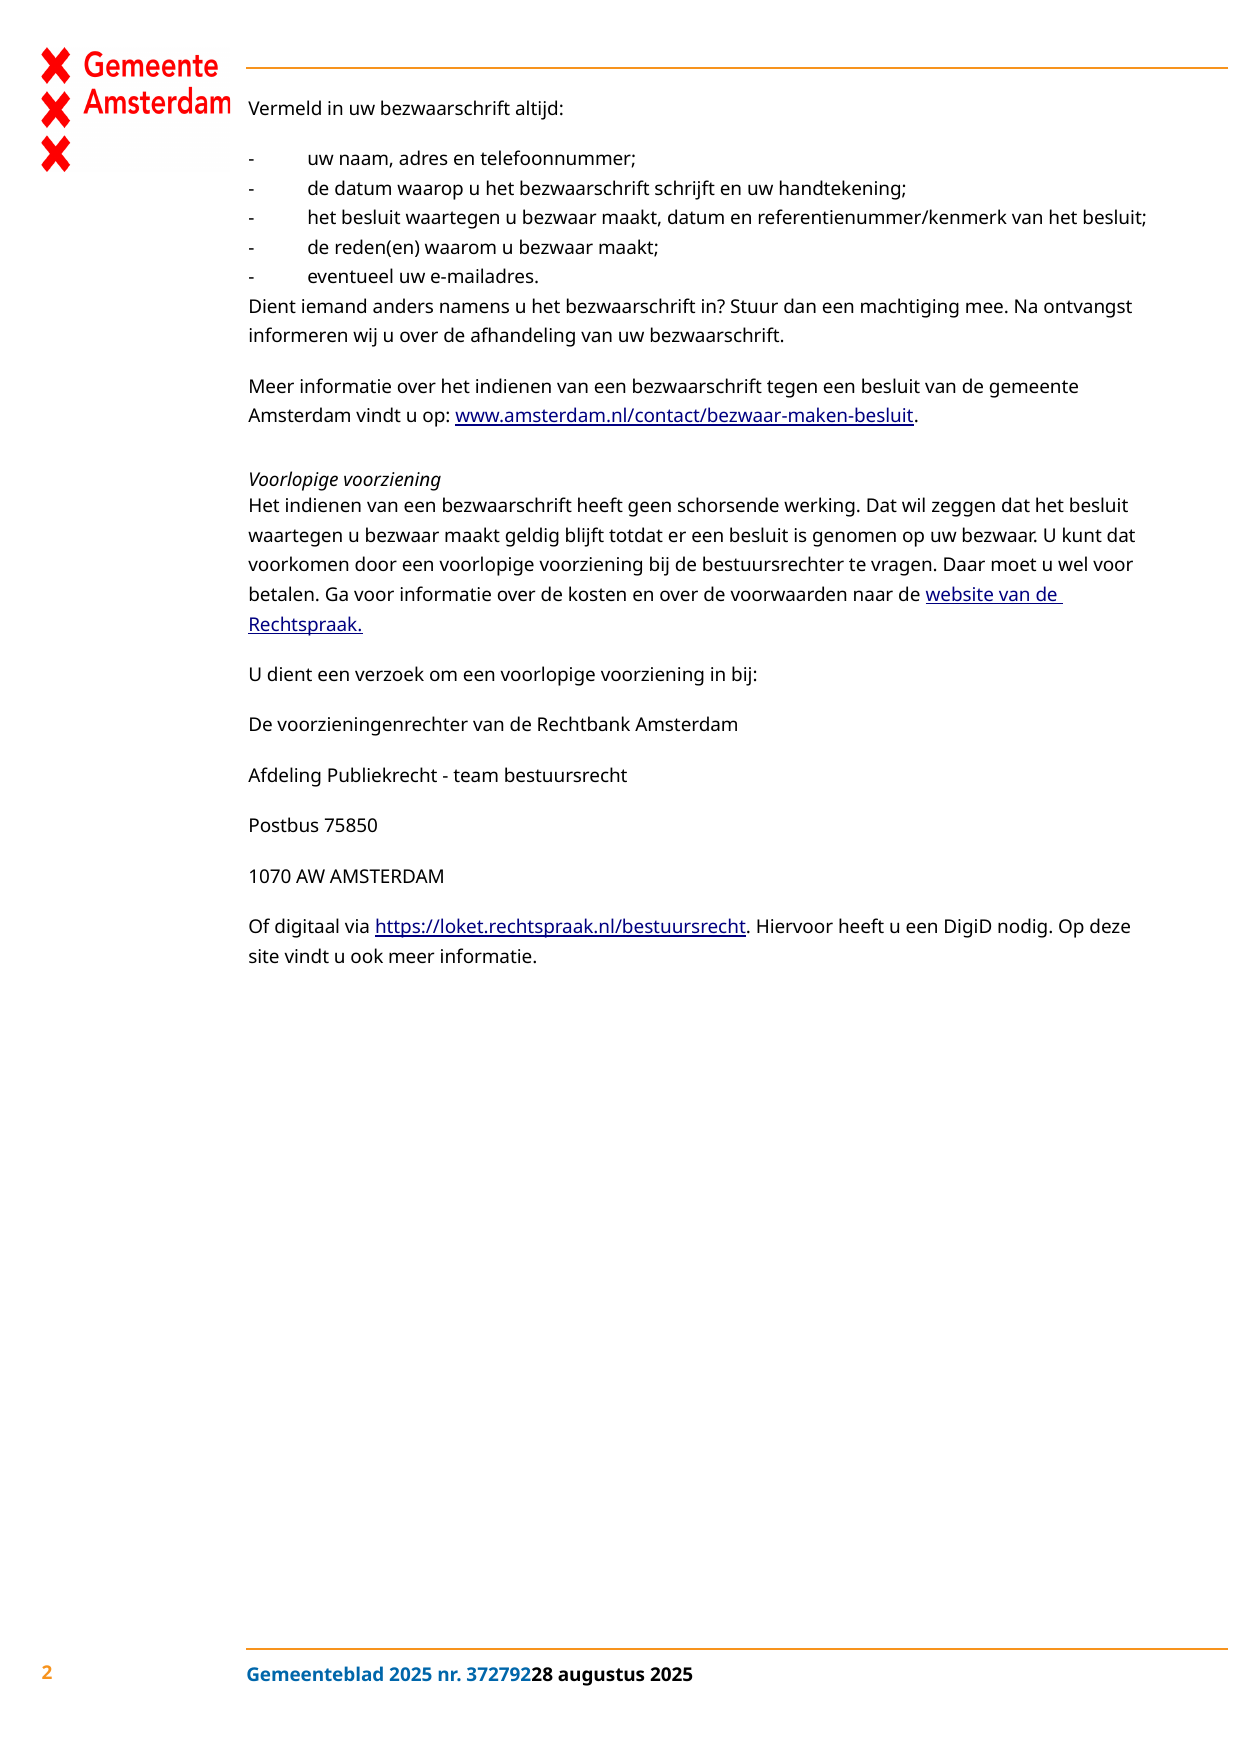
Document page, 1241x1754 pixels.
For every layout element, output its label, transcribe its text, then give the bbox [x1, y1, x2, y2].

text Voorlopige voorziening [248, 467, 1152, 492]
text Het indienen van een bezwaarschrift heeft geen schorsende werking. Dat wil zeggen dat het besluit waartegen u bezwaar maakt geldig blijft totdat er een besluit is genomen op uw bezwaar. U kunt dat voorkomen door een voorlopige voorziening bij de bestuursrechter te vragen. Daar moet u wel voor betalen. Ga voor informatie over de kosten en over de voorwaarden naar de website van de Rechtspraak. [248, 492, 1152, 636]
list eventueel uw e-mailadres. [248, 263, 1152, 289]
text Of digitaal via https://loket.rechtspraak.nl/bestuursrecht. Hiervoor heeft u een DigiD nodig. Op deze site vindt u ook meer informatie. [248, 913, 1152, 968]
list de datum waarop u het bezwaarschrift schrijft en uw handtekening; [248, 175, 1152, 201]
text De voorzieningenrechter van de Rechtbank Amsterdam [248, 712, 1152, 737]
text Dient iemand anders namens u het bezwaarschrift in? Stuur dan een machtiging mee. Na ontvangst informeren wij u over de afhandeling van uw bezwaarschrift. [248, 293, 1152, 348]
list het besluit waartegen u bezwaar maakt, datum en referentienummer/kenmerk van het besluit; [248, 204, 1152, 230]
text U dient een verzoek om een voorlopige voorziening in bij: [248, 661, 1152, 687]
text Vermeld in uw bezwaarschrift altijd: [248, 95, 1152, 121]
text Postbus 75850 [248, 812, 1152, 838]
picture [41, 47, 231, 172]
text Meer informatie over het indienen van een bezwaarschrift tegen een besluit van de gemeente Amsterdam vindt u op: www.amsterdam.nl/contact/bezwaar-maken-besluit. [248, 373, 1152, 428]
text Afdeling Publiekrecht - team bestuursrecht [248, 762, 1152, 788]
list de reden(en) waarom u bezwaar maakt; [248, 234, 1152, 260]
text 1070 AW AMSTERDAM [248, 863, 1152, 888]
list uw naam, adres en telefoonnummer; [248, 145, 1152, 171]
